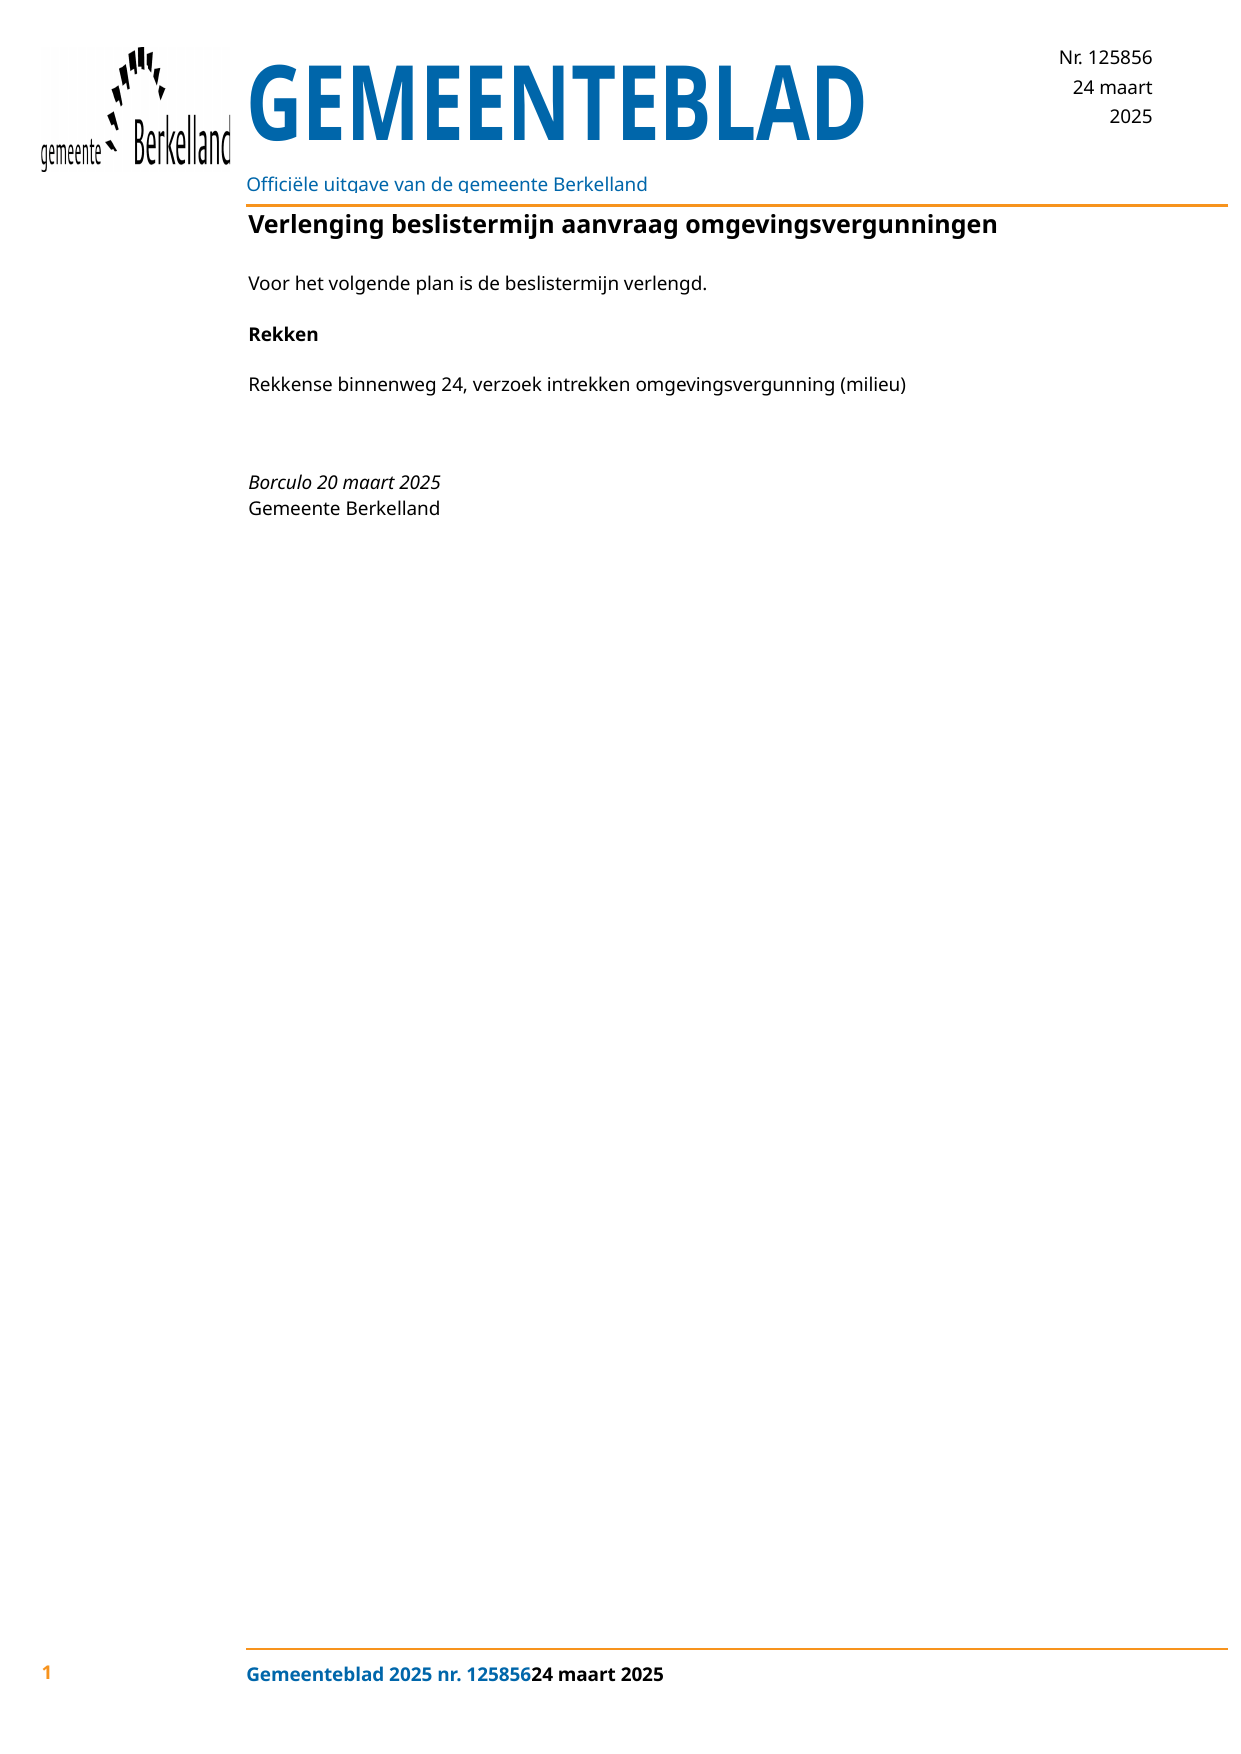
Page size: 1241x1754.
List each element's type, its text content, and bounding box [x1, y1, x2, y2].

text Rekken [248, 321, 1152, 346]
text Verlenging beslistermijn aanvraag omgevingsvergunningen [248, 207, 1152, 241]
text Voor het volgende plan is de beslistermijn verlengd. [248, 270, 1152, 296]
text Rekkense binnenweg 24, verzoek intrekken omgevingsvergunning (milieu) [248, 371, 1152, 397]
picture [41, 47, 231, 172]
text Gemeente Berkelland [248, 495, 1152, 521]
text Borculo 20 maart 2025 [248, 469, 1152, 495]
